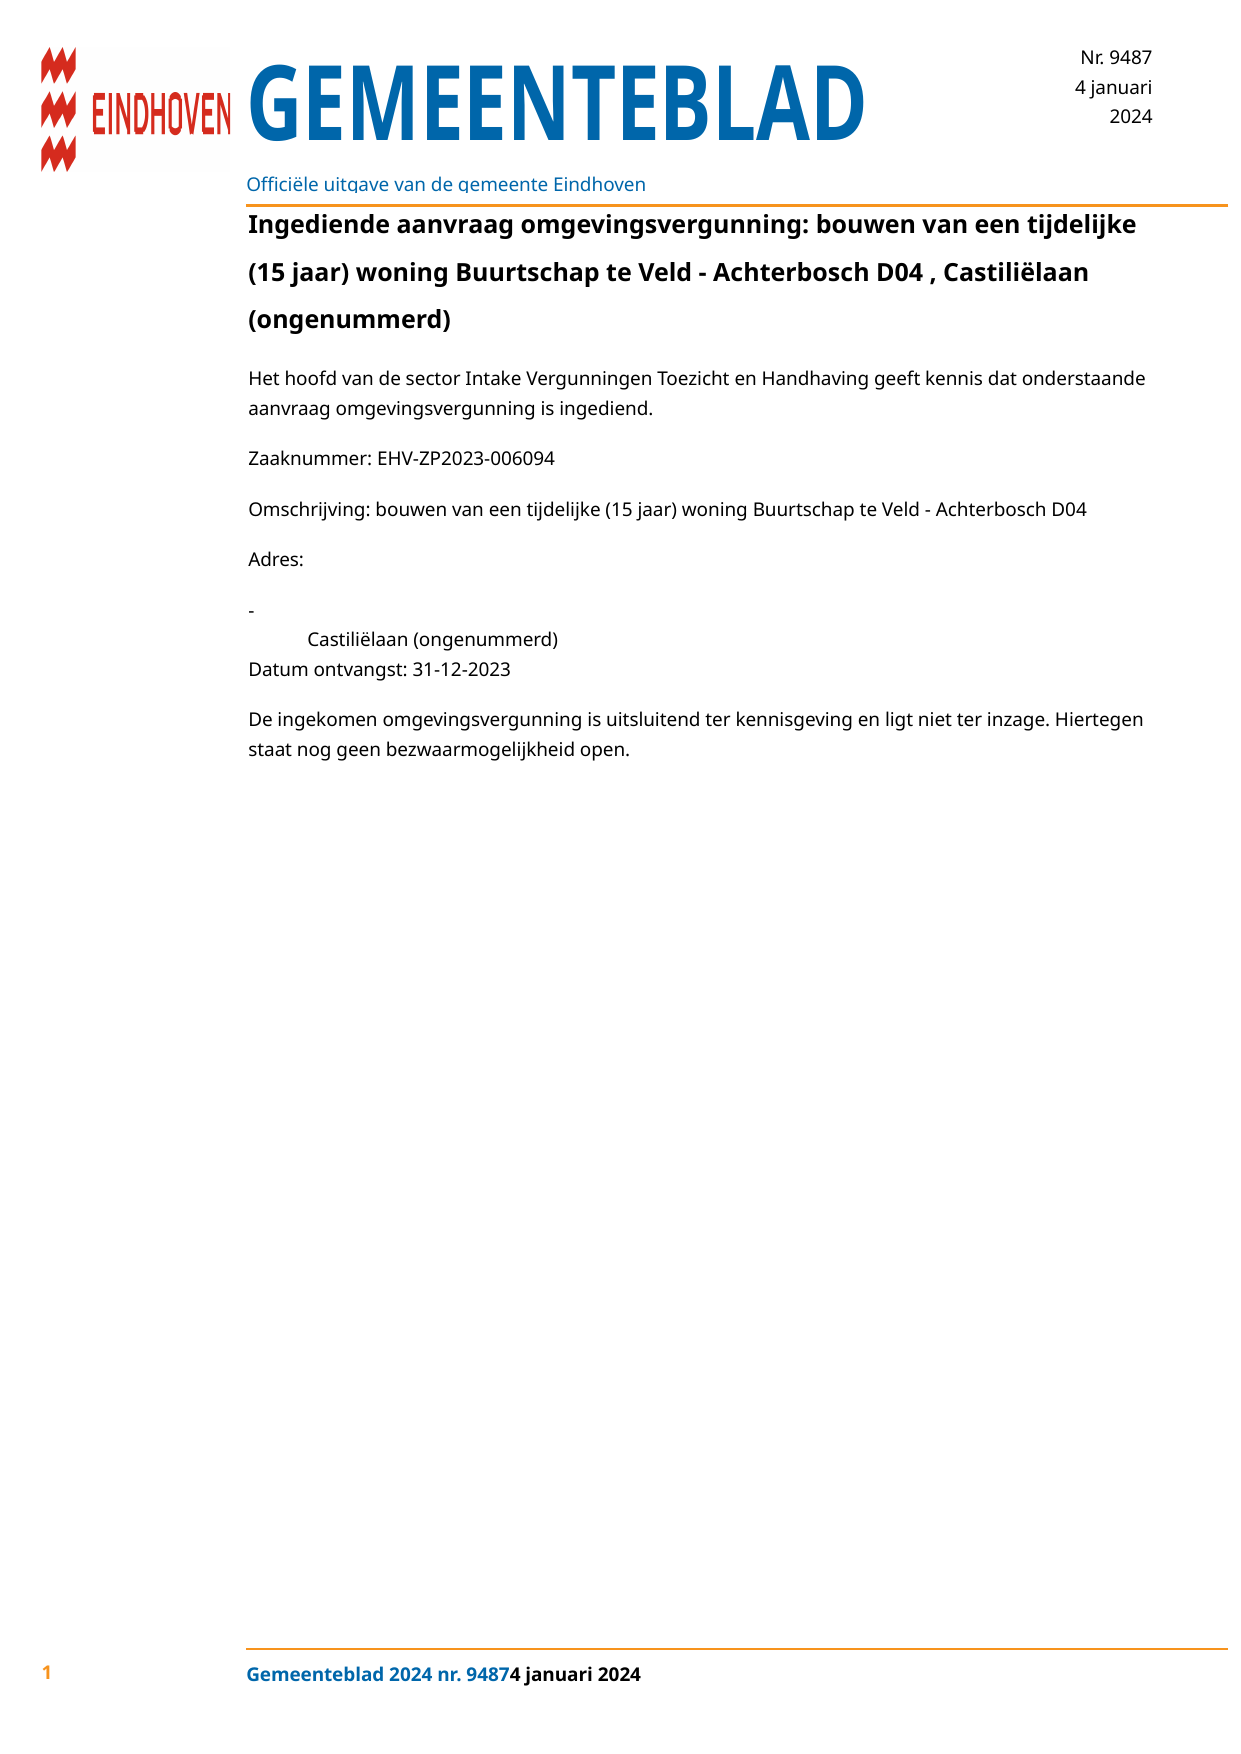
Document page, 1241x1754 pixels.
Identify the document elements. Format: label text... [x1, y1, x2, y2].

text Adres: [248, 546, 1152, 572]
text Zaaknummer: EHV-ZP2023-006094 [248, 446, 1152, 471]
text De ingekomen omgevingsvergunning is uitsluitend ter kennisgeving en ligt niet ter inzage. Hiertegen staat nog geen bezwaarmogelijkheid open. [248, 706, 1152, 762]
picture [41, 47, 231, 172]
text Omschrijving: bouwen van een tijdelijke (15 jaar) woning Buurtschap te Veld - Achterbosch D04 [248, 496, 1152, 522]
text Het hoofd van de sector Intake Vergunningen Toezicht en Handhaving geeft kennis dat onderstaande aanvraag omgevingsvergunning is ingediend. [248, 366, 1152, 421]
text Datum ontvangst: 31-12-2023 [248, 656, 1152, 682]
list Castiliëlaan (ongenummerd) [248, 626, 1152, 652]
text Ingediende aanvraag omgevingsvergunning: bouwen van een tijdelijke (15 jaar) woning Buurtschap te Veld - Achterbosch D04 , Castiliëlaan (ongenummerd) [248, 207, 1152, 336]
